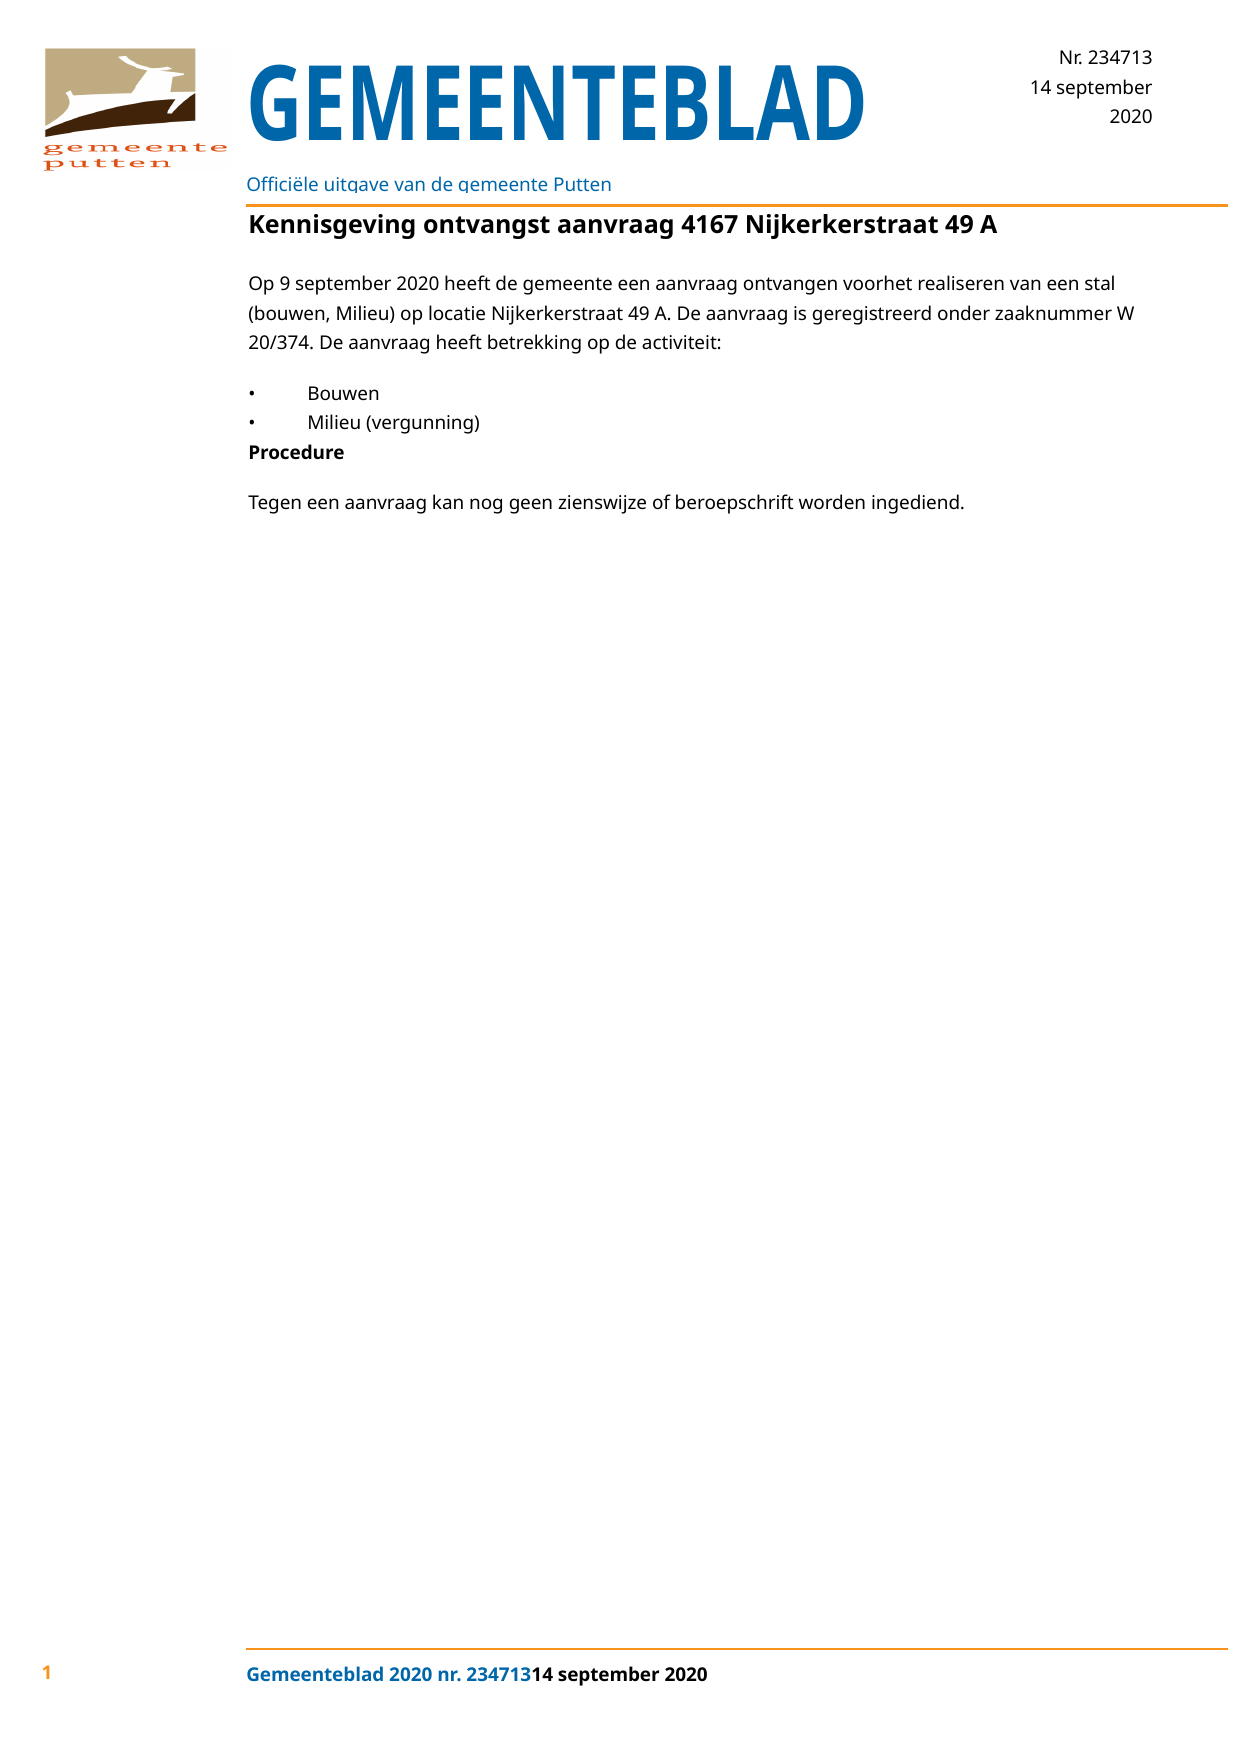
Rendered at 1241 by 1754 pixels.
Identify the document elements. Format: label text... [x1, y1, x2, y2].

text Tegen een aanvraag kan nog geen zienswijze of beroepschrift worden ingediend. [248, 489, 1152, 515]
text Kennisgeving ontvangst aanvraag 4167 Nijkerkerstraat 49 A [248, 207, 1152, 241]
text Procedure [248, 439, 1152, 465]
text Op 9 september 2020 heeft de gemeente een aanvraag ontvangen voorhet realiseren van een stal (bouwen, Milieu) op locatie Nijkerkerstraat 49 A. De aanvraag is geregistreerd onder zaaknummer W 20/374. De aanvraag heeft betrekking op de activiteit: [248, 270, 1152, 355]
picture [41, 47, 231, 172]
list Bouwen [248, 380, 1152, 406]
list Milieu (vergunning) [248, 409, 1152, 435]
